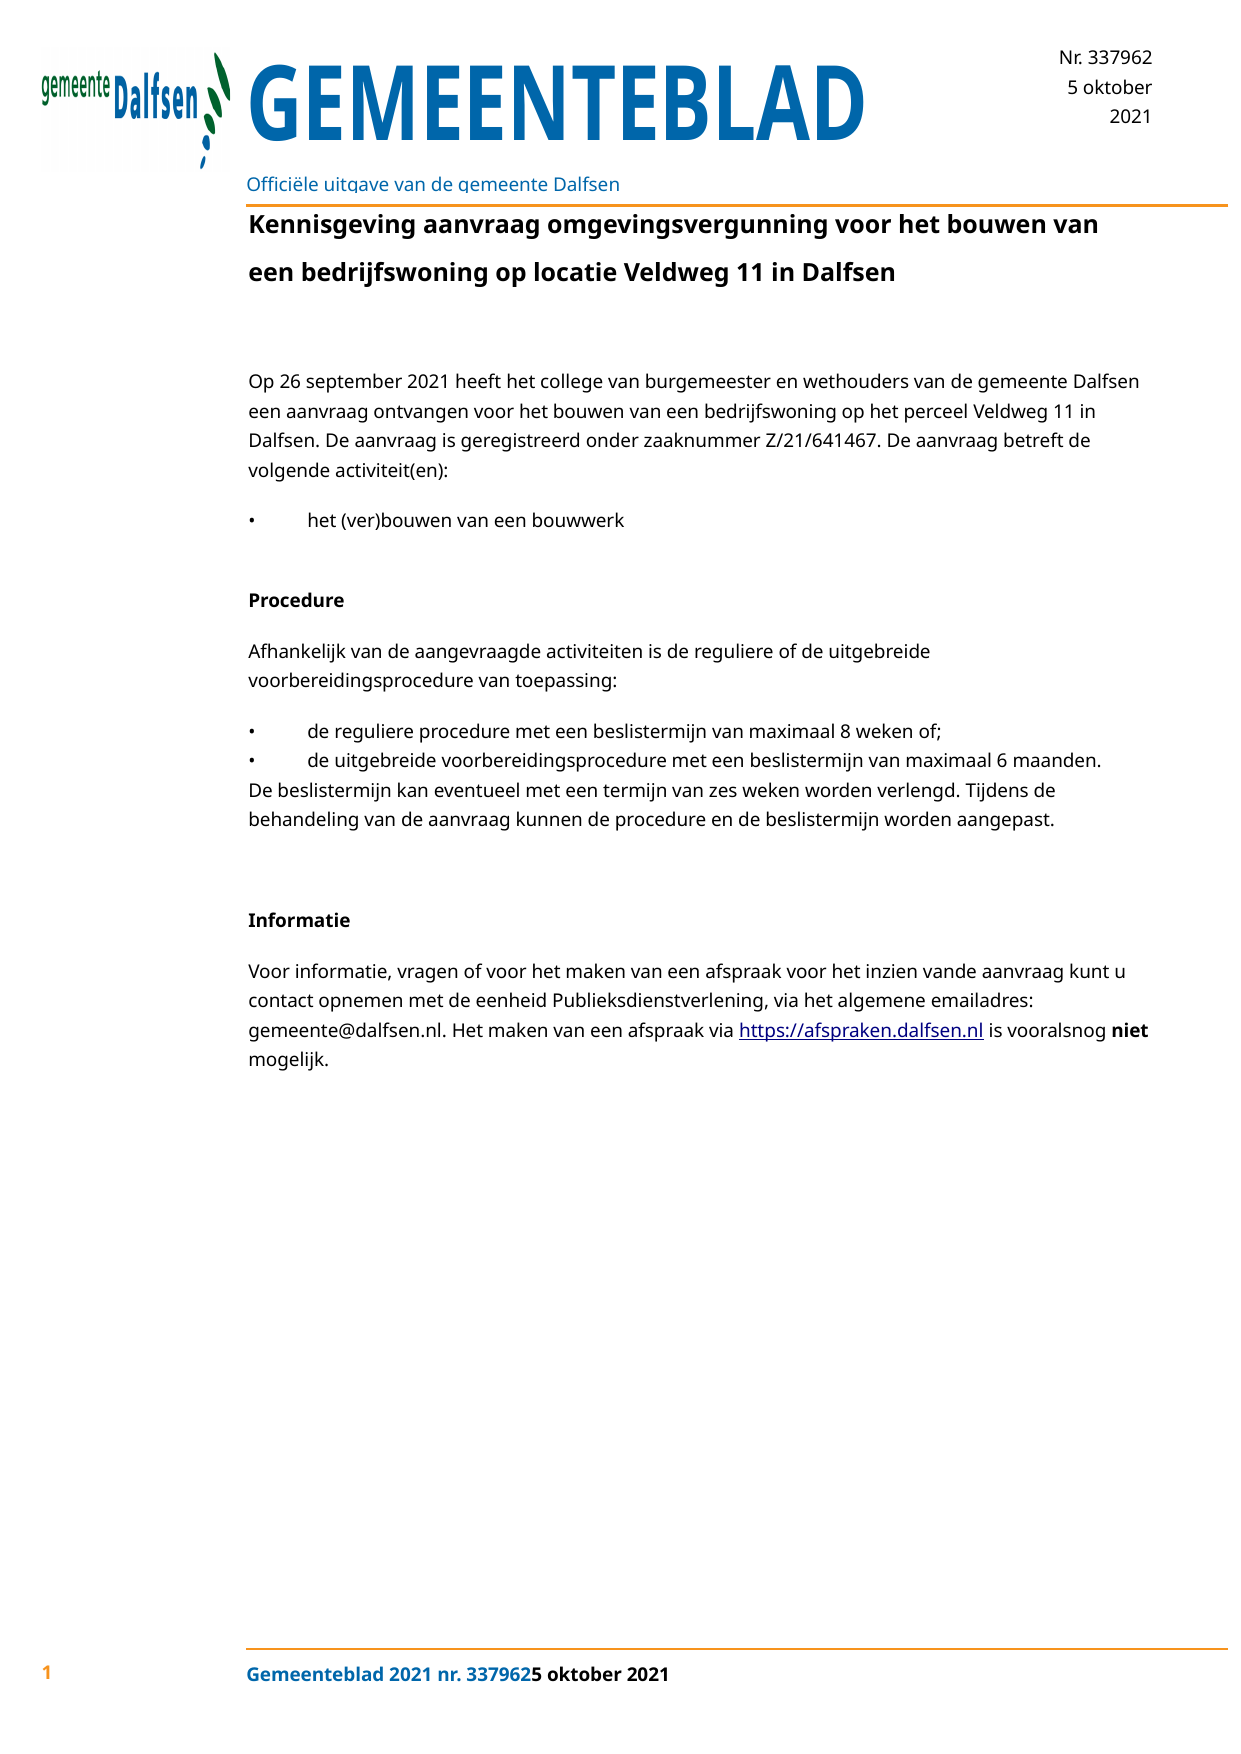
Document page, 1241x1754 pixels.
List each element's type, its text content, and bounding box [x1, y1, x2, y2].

text Afhankelijk van de aangevraagde activiteiten is de reguliere of de uitgebreide voorbereidingsprocedure van toepassing: [248, 638, 1152, 693]
text Voor informatie, vragen of voor het maken van een afspraak voor het inzien vande aanvraag kunt u contact opnemen met de eenheid Publieksdienstverlening, via het algemene emailadres: gemeente@dalfsen.nl. Het maken van een afspraak via https://afspraken.dalfsen.nl is vooralsnog niet mogelijk. [248, 958, 1152, 1072]
text De beslistermijn kan eventueel met een termijn van zes weken worden verlengd. Tijdens de behandeling van de aanvraag kunnen de procedure en de beslistermijn worden aangepast. [248, 777, 1152, 832]
list het (ver)bouwen van een bouwwerk [248, 507, 1152, 533]
list de uitgebreide voorbereidingsprocedure met een beslistermijn van maximaal 6 maanden. [248, 747, 1152, 773]
text Op 26 september 2021 heeft het college van burgemeester en wethouders van de gemeente Dalfsen een aanvraag ontvangen voor het bouwen van een bedrijfswoning op het perceel Veldweg 11 in Dalfsen. De aanvraag is geregistreerd onder zaaknummer Z/21/641467. De aanvraag betreft de volgende activiteit(en): [248, 368, 1152, 483]
picture [41, 47, 231, 172]
list de reguliere procedure met een beslistermijn van maximaal 8 weken of; [248, 718, 1152, 744]
text Informatie [248, 907, 1152, 933]
text Procedure [248, 587, 1152, 613]
text Kennisgeving aanvraag omgevingsvergunning voor het bouwen van een bedrijfswoning op locatie Veldweg 11 in Dalfsen [248, 207, 1152, 288]
